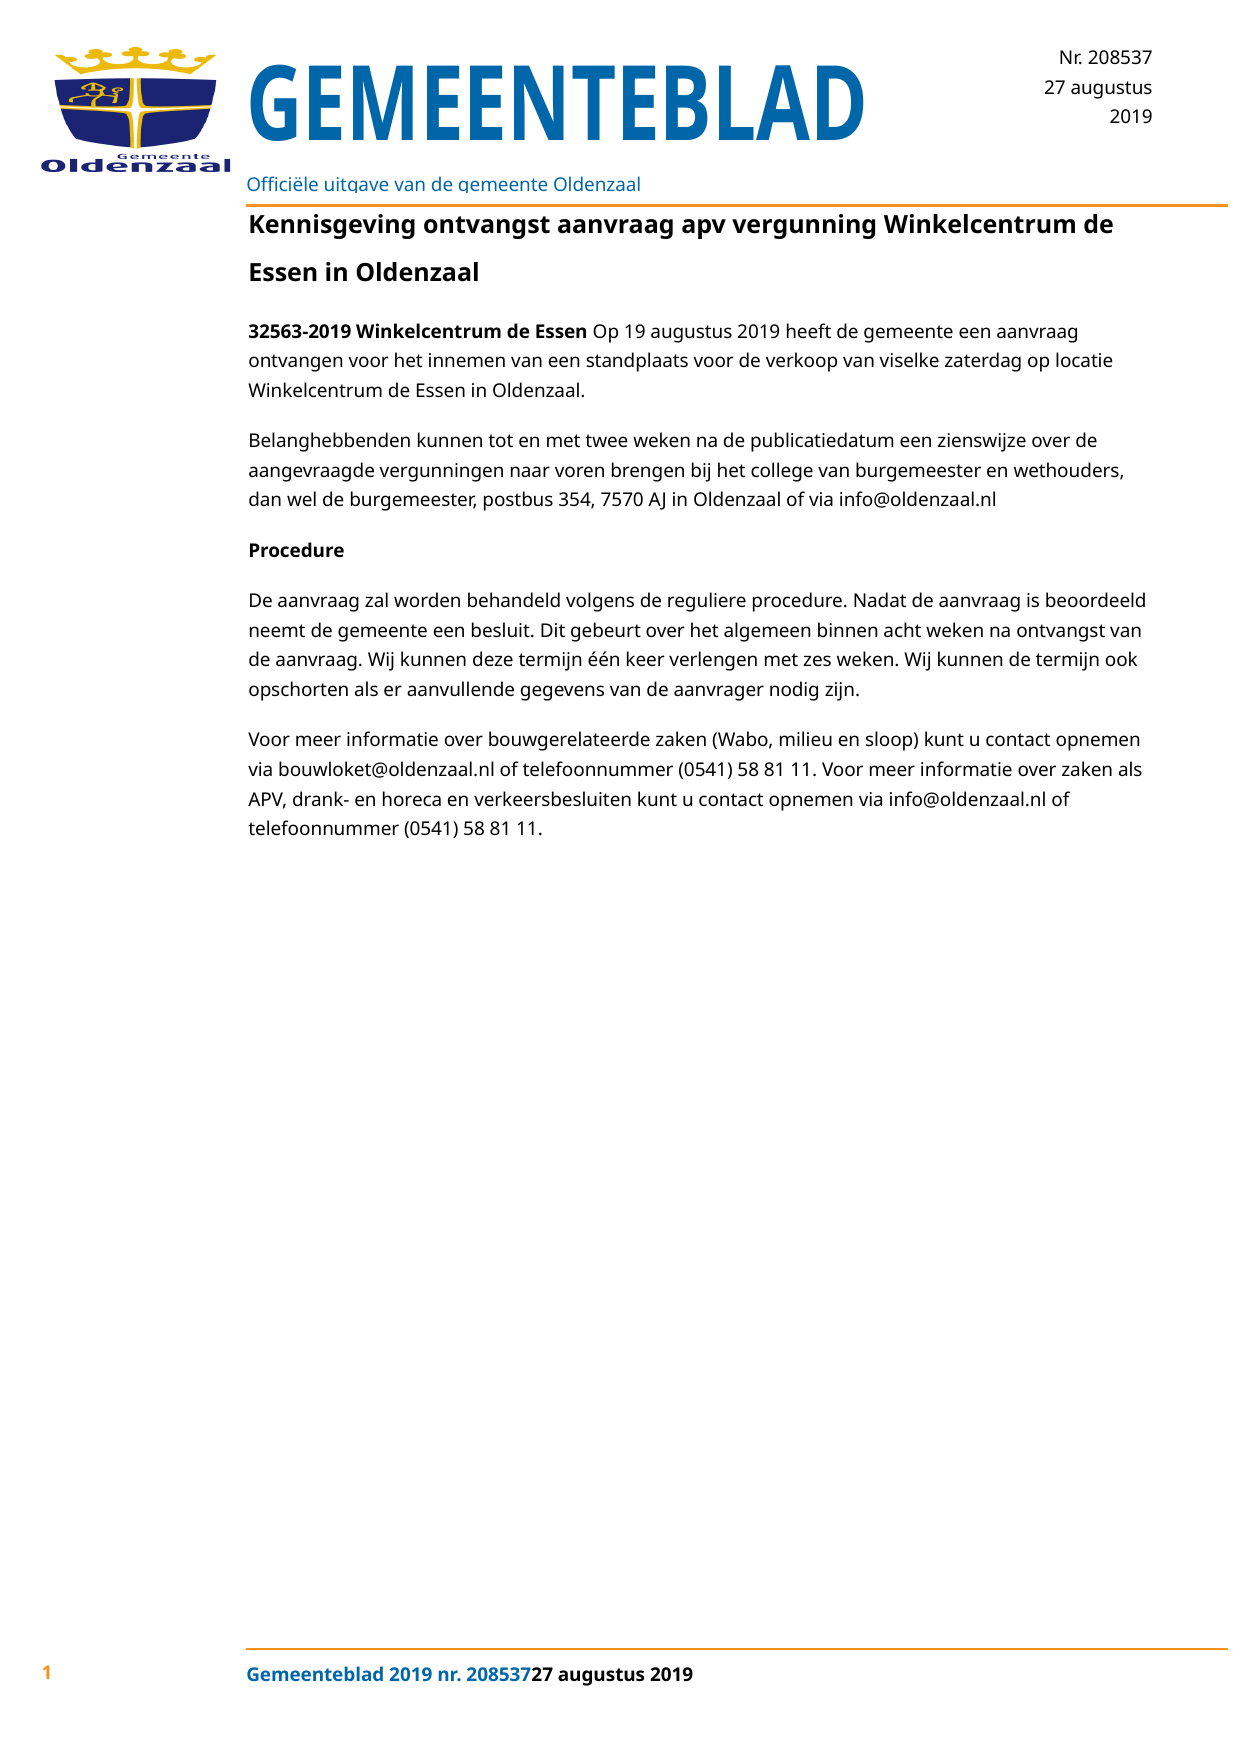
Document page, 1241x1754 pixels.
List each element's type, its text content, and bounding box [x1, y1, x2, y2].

picture [41, 47, 231, 172]
text Voor meer informatie over bouwgerelateerde zaken (Wabo, milieu en sloop) kunt u contact opnemen via bouwloket@oldenzaal.nl of telefoonnummer (0541) 58 81 11. Voor meer informatie over zaken als APV, drank- en horeca en verkeersbesluiten kunt u contact opnemen via info@oldenzaal.nl of telefoonnummer (0541) 58 81 11. [248, 727, 1152, 841]
text Belanghebbenden kunnen tot en met twee weken na de publicatiedatum een zienswijze over de aangevraagde vergunningen naar voren brengen bij het college van burgemeester en wethouders, dan wel de burgemeester, postbus 354, 7570 AJ in Oldenzaal of via info@oldenzaal.nl [248, 427, 1152, 512]
text 32563-2019 Winkelcentrum de Essen Op 19 augustus 2019 heeft de gemeente een aanvraag ontvangen voor het innemen van een standplaats voor de verkoop van viselke zaterdag op locatie Winkelcentrum de Essen in Oldenzaal. [248, 318, 1152, 403]
text Kennisgeving ontvangst aanvraag apv vergunning Winkelcentrum de Essen in Oldenzaal [248, 207, 1152, 288]
text Procedure [248, 537, 1152, 563]
text De aanvraag zal worden behandeld volgens de reguliere procedure. Nadat de aanvraag is beoordeeld neemt de gemeente een besluit. Dit gebeurt over het algemeen binnen acht weken na ontvangst van de aanvraag. Wij kunnen deze termijn één keer verlengen met zes weken. Wij kunnen de termijn ook opschorten als er aanvullende gegevens van de aanvrager nodig zijn. [248, 587, 1152, 702]
